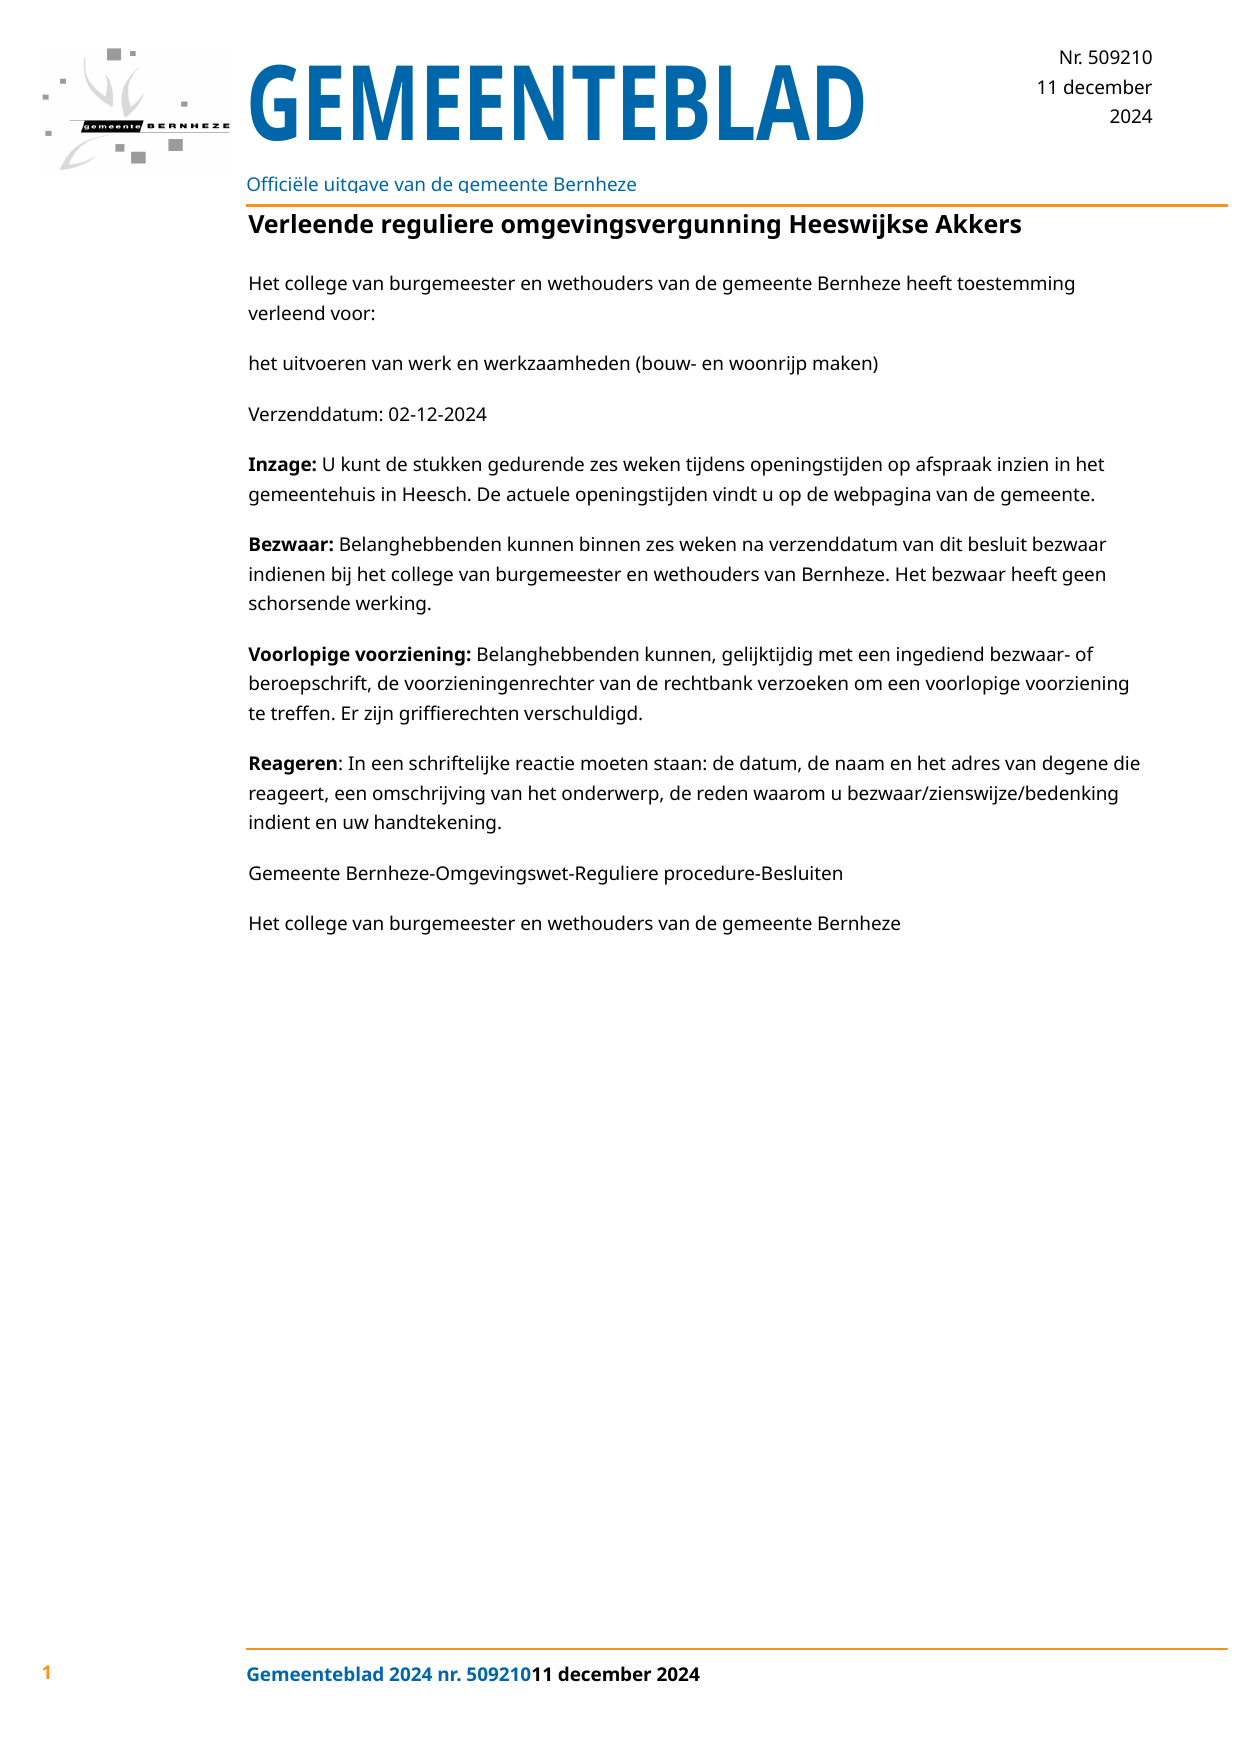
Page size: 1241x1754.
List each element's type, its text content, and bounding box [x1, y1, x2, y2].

picture [41, 47, 231, 172]
text het uitvoeren van werk en werkzaamheden (bouw- en woonrijp maken) [248, 350, 1152, 376]
text Reageren: In een schriftelijke reactie moeten staan: de datum, de naam en het adres van degene die reageert, een omschrijving van het onderwerp, de reden waarom u bezwaar/zienswijze/bedenking indient en uw handtekening. [248, 750, 1152, 835]
text Het college van burgemeester en wethouders van de gemeente Bernheze heeft toestemming verleend voor: [248, 270, 1152, 326]
text Gemeente Bernheze-Omgevingswet-Reguliere procedure-Besluiten [248, 860, 1152, 886]
text Inzage: U kunt de stukken gedurende zes weken tijdens openingstijden op afspraak inzien in het gemeentehuis in Heesch. De actuele openingstijden vindt u op de webpagina van de gemeente. [248, 451, 1152, 506]
text Verzenddatum: 02-12-2024 [248, 401, 1152, 426]
text Bezwaar: Belanghebbenden kunnen binnen zes weken na verzenddatum van dit besluit bezwaar indienen bij het college van burgemeester en wethouders van Bernheze. Het bezwaar heeft geen schorsende werking. [248, 531, 1152, 616]
text Verleende reguliere omgevingsvergunning Heeswijkse Akkers [248, 207, 1152, 241]
text Het college van burgemeester en wethouders van de gemeente Bernheze [248, 910, 1152, 936]
text Voorlopige voorziening: Belanghebbenden kunnen, gelijktijdig met een ingediend bezwaar- of beroepschrift, de voorzieningenrechter van de rechtbank verzoeken om een voorlopige voorziening te treffen. Er zijn griffierechten verschuldigd. [248, 641, 1152, 726]
